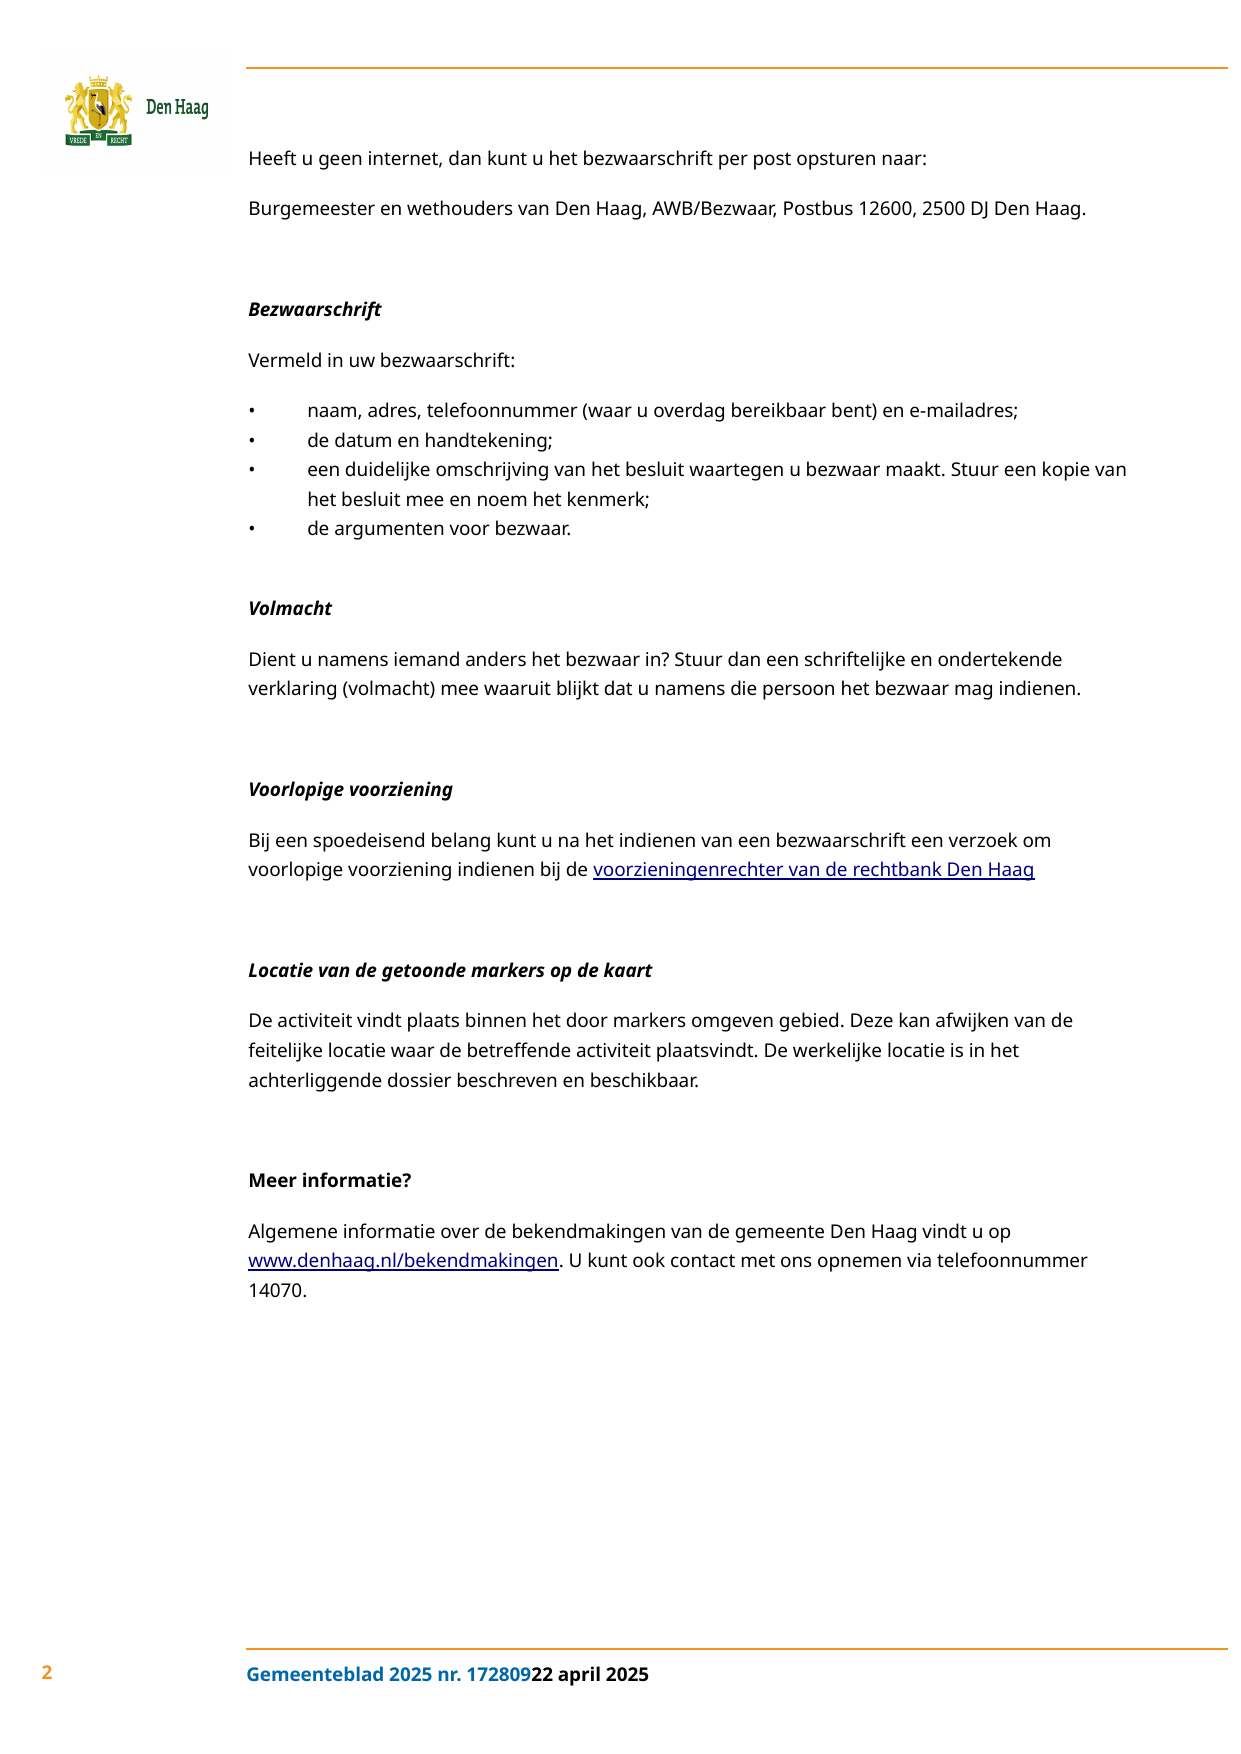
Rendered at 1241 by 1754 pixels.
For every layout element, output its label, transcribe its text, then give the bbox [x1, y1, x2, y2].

text Meer informatie? [248, 1168, 1152, 1193]
text Bij een spoedeisend belang kunt u na het indienen van een bezwaarschrift een verzoek om voorlopige voorziening indienen bij de voorzieningenrechter van de rechtbank Den Haag [248, 827, 1152, 882]
text Vermeld in uw bezwaarschrift: [248, 347, 1152, 373]
text Dient u namens iemand anders het bezwaar in? Stuur dan een schriftelijke en ondertekende verklaring (volmacht) mee waaruit blijkt dat u namens die persoon het bezwaar mag indienen. [248, 646, 1152, 701]
list de datum en handtekening; [248, 427, 1152, 453]
list de argumenten voor bezwaar. [248, 516, 1152, 541]
text De activiteit vindt plaats binnen het door markers omgeven gebied. Deze kan afwijken van de feitelijke locatie waar de betreffende activiteit plaatsvindt. De werkelijke locatie is in het achterliggende dossier beschreven en beschikbaar. [248, 1008, 1152, 1093]
picture [41, 47, 231, 172]
text Heeft u geen internet, dan kunt u het bezwaarschrift per post opsturen naar: [248, 145, 1152, 171]
list naam, adres, telefoonnummer (waar u overdag bereikbaar bent) en e-mailadres; [248, 397, 1152, 423]
text Algemene informatie over de bekendmakingen van de gemeente Den Haag vindt u op www.denhaag.nl/bekendmakingen. U kunt ook contact met ons opnemen via telefoonnummer 14070. [248, 1218, 1152, 1303]
text Bezwaarschrift [248, 296, 1152, 322]
text Voorlopige voorziening [248, 776, 1152, 802]
text Burgemeester en wethouders van Den Haag, AWB/Bezwaar, Postbus 12600, 2500 DJ Den Haag. [248, 196, 1152, 221]
text Volmacht [248, 596, 1152, 621]
list een duidelijke omschrijving van het besluit waartegen u bezwaar maakt. Stuur een kopie van het besluit mee en noem het kenmerk; [248, 456, 1152, 512]
text Locatie van de getoonde markers op de kaart [248, 957, 1152, 983]
